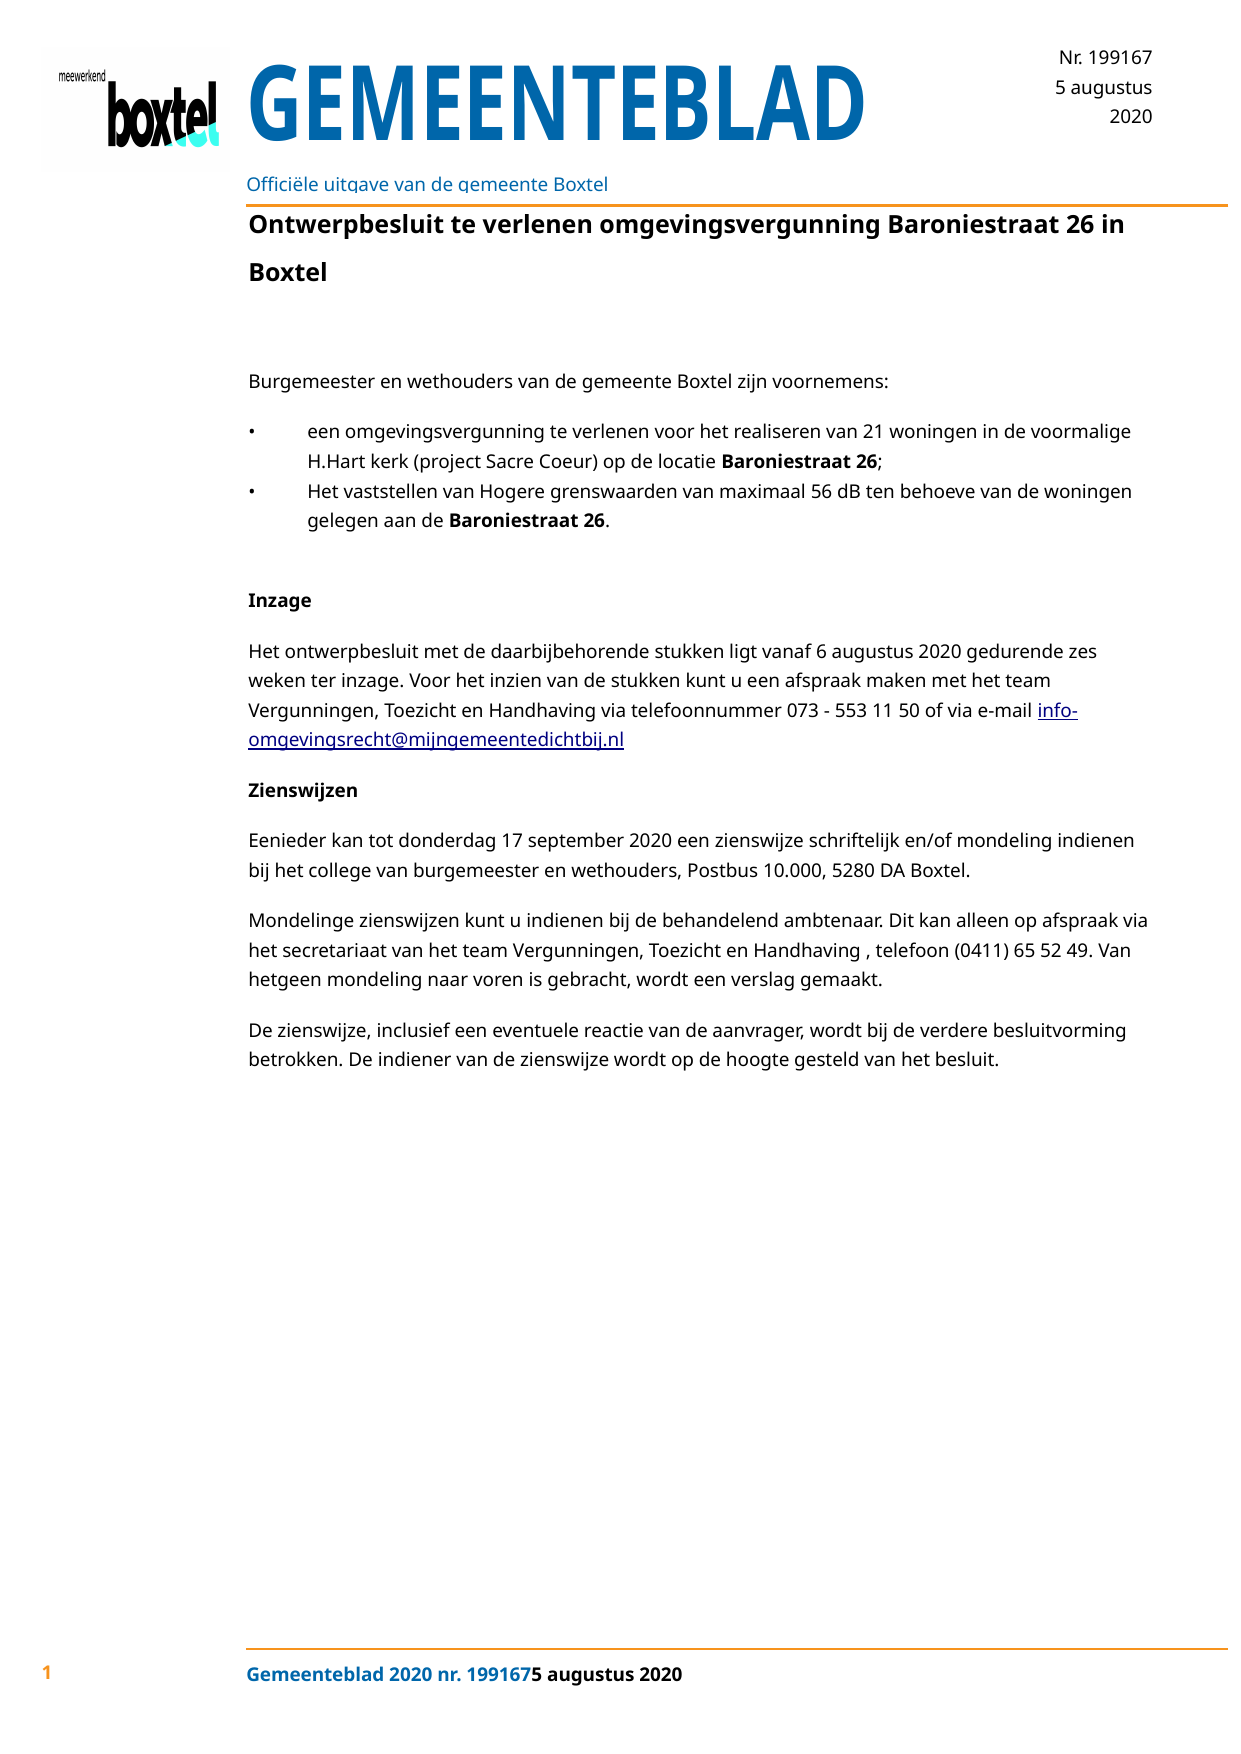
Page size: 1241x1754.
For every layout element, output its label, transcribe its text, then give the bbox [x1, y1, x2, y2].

text De zienswijze, inclusief een eventuele reactie van de aanvrager, wordt bij de verdere besluitvorming betrokken. De indiener van de zienswijze wordt op de hoogte gesteld van het besluit. [248, 1017, 1152, 1072]
text Het ontwerpbesluit met de daarbijbehorende stukken ligt vanaf 6 augustus 2020 gedurende zes weken ter inzage. Voor het inzien van de stukken kunt u een afspraak maken met het team Vergunningen, Toezicht en Handhaving via telefoonnummer 073 - 553 11 50 of via e-mail info-omgevingsrecht@mijngemeentedichtbij.nl [248, 638, 1152, 752]
text Zienswijzen [248, 777, 1152, 803]
text Inzage [248, 587, 1152, 613]
list Het vaststellen van Hogere grenswaarden van maximaal 56 dB ten behoeve van de woningen gelegen aan de Baroniestraat 26. [248, 478, 1152, 533]
text Eenieder kan tot donderdag 17 september 2020 een zienswijze schriftelijk en/of mondeling indienen bij het college van burgemeester en wethouders, Postbus 10.000, 5280 DA Boxtel. [248, 827, 1152, 883]
text Burgemeester en wethouders van de gemeente Boxtel zijn voornemens: [248, 368, 1152, 394]
text Mondelinge zienswijzen kunt u indienen bij de behandelend ambtenaar. Dit kan alleen op afspraak via het secretariaat van het team Vergunningen, Toezicht en Handhaving , telefoon (0411) 65 52 49. Van hetgeen mondeling naar voren is gebracht, wordt een verslag gemaakt. [248, 907, 1152, 992]
text Ontwerpbesluit te verlenen omgevingsvergunning Baroniestraat 26 in Boxtel [248, 207, 1152, 288]
picture [41, 47, 231, 172]
list een omgevingsvergunning te verlenen voor het realiseren van 21 woningen in de voormalige H.Hart kerk (project Sacre Coeur) op de locatie Baroniestraat 26; [248, 419, 1152, 474]
